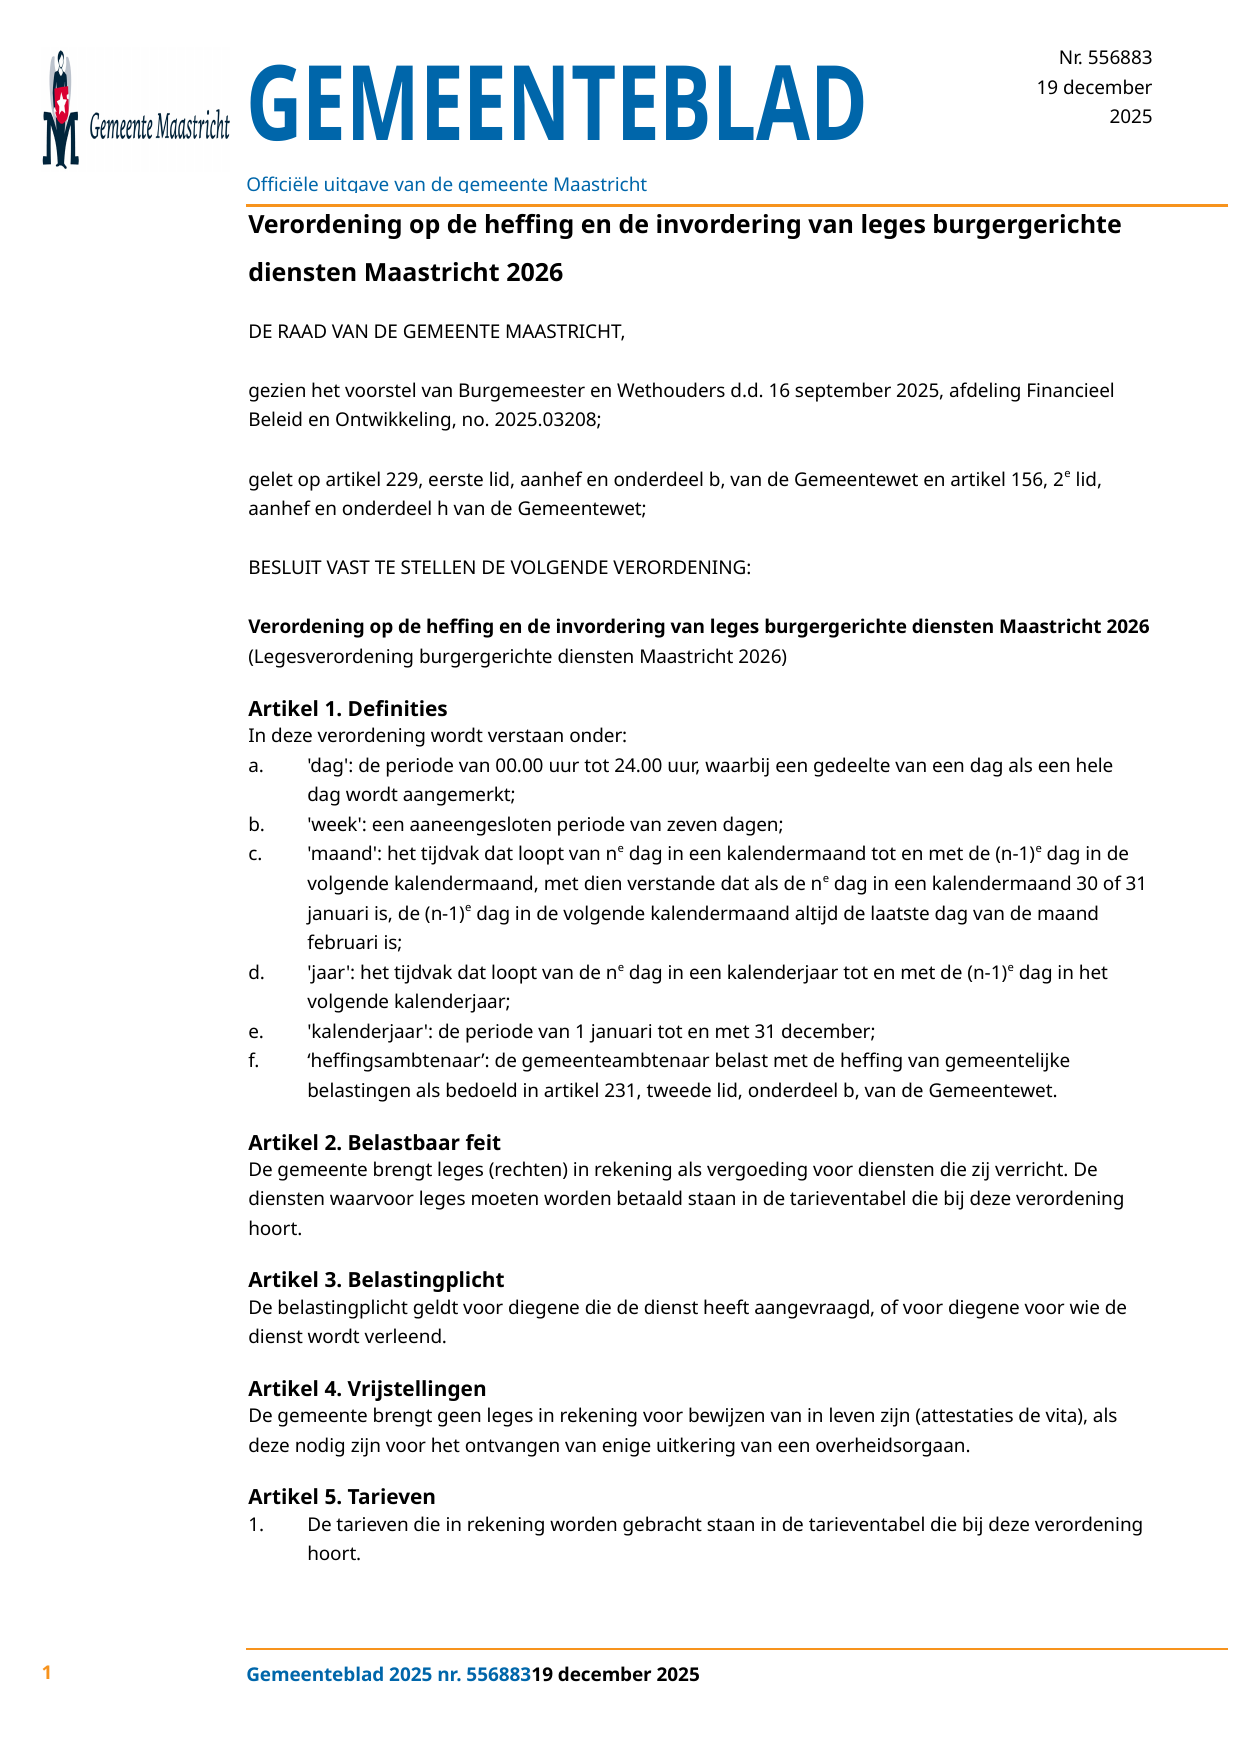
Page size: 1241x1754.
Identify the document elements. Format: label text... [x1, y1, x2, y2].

list De tarieven die in rekening worden gebracht staan in de tarieventabel die bij deze verordening hoort. [248, 1511, 1152, 1566]
text De gemeente brengt geen leges in rekening voor bewijzen van in leven zijn (attestaties de vita), als deze nodig zijn voor het ontvangen van enige uitkering van een overheidsorgaan. [248, 1402, 1152, 1458]
text gezien het voorstel van Burgemeester en Wethouders d.d. 16 september 2025, afdeling Financieel Beleid en Ontwikkeling, no. 2025.03208; [248, 377, 1152, 432]
list ‘heffingsambtenaar’: de gemeenteambtenaar belast met de heffing van gemeentelijke belastingen als bedoeld in artikel 231, tweede lid, onderdeel b, van de Gemeentewet. [248, 1048, 1152, 1103]
list 'maand': het tijdvak dat loopt van ne dag in een kalendermaand tot en met de (n-1)e dag in de volgende kalendermaand, met dien verstande dat als de ne dag in een kalendermaand 30 of 31 januari is, de (n-1)e dag in de volgende kalendermaand altijd de laatste dag van de maand februari is; [248, 841, 1152, 955]
text Verordening op de heffing en de invordering van leges burgergerichte diensten Maastricht 2026 [248, 207, 1152, 288]
text Artikel 4. Vrijstellingen [248, 1374, 1152, 1402]
text In deze verordening wordt verstaan onder: [248, 722, 1152, 748]
text De gemeente brengt leges (rechten) in rekening als vergoeding voor diensten die zij verricht. De diensten waarvoor leges moeten worden betaald staan in de tarieventabel die bij deze verordening hoort. [248, 1156, 1152, 1241]
picture [41, 47, 231, 172]
list 'jaar': het tijdvak dat loopt van de ne dag in een kalenderjaar tot en met de (n-1)e dag in het volgende kalenderjaar; [248, 959, 1152, 1014]
text Verordening op de heffing en de invordering van leges burgergerichte diensten Maastricht 2026 [248, 614, 1152, 639]
text Artikel 2. Belastbaar feit [248, 1128, 1152, 1156]
text Artikel 1. Definities [248, 694, 1152, 722]
list 'dag': de periode van 00.00 uur tot 24.00 uur, waarbij een gedeelte van een dag als een hele dag wordt aangemerkt; [248, 752, 1152, 807]
text BESLUIT VAST TE STELLEN DE VOLGENDE VERORDENING: [248, 554, 1152, 580]
text DE RAAD VAN DE GEMEENTE MAASTRICHT, [248, 318, 1152, 344]
text (Legesverordening burgergerichte diensten Maastricht 2026) [248, 643, 1152, 669]
text gelet op artikel 229, eerste lid, aanhef en onderdeel b, van de Gemeentewet en artikel 156, 2e lid, aanhef en onderdeel h van de Gemeentewet; [248, 466, 1152, 521]
text De belastingplicht geldt voor diegene die de dienst heeft aangevraagd, of voor diegene voor wie de dienst wordt verleend. [248, 1294, 1152, 1349]
text Artikel 3. Belastingplicht [248, 1266, 1152, 1294]
list 'kalenderjaar': de periode van 1 januari tot en met 31 december; [248, 1018, 1152, 1044]
list 'week': een aaneengesloten periode van zeven dagen; [248, 811, 1152, 837]
text Artikel 5. Tarieven [248, 1482, 1152, 1511]
